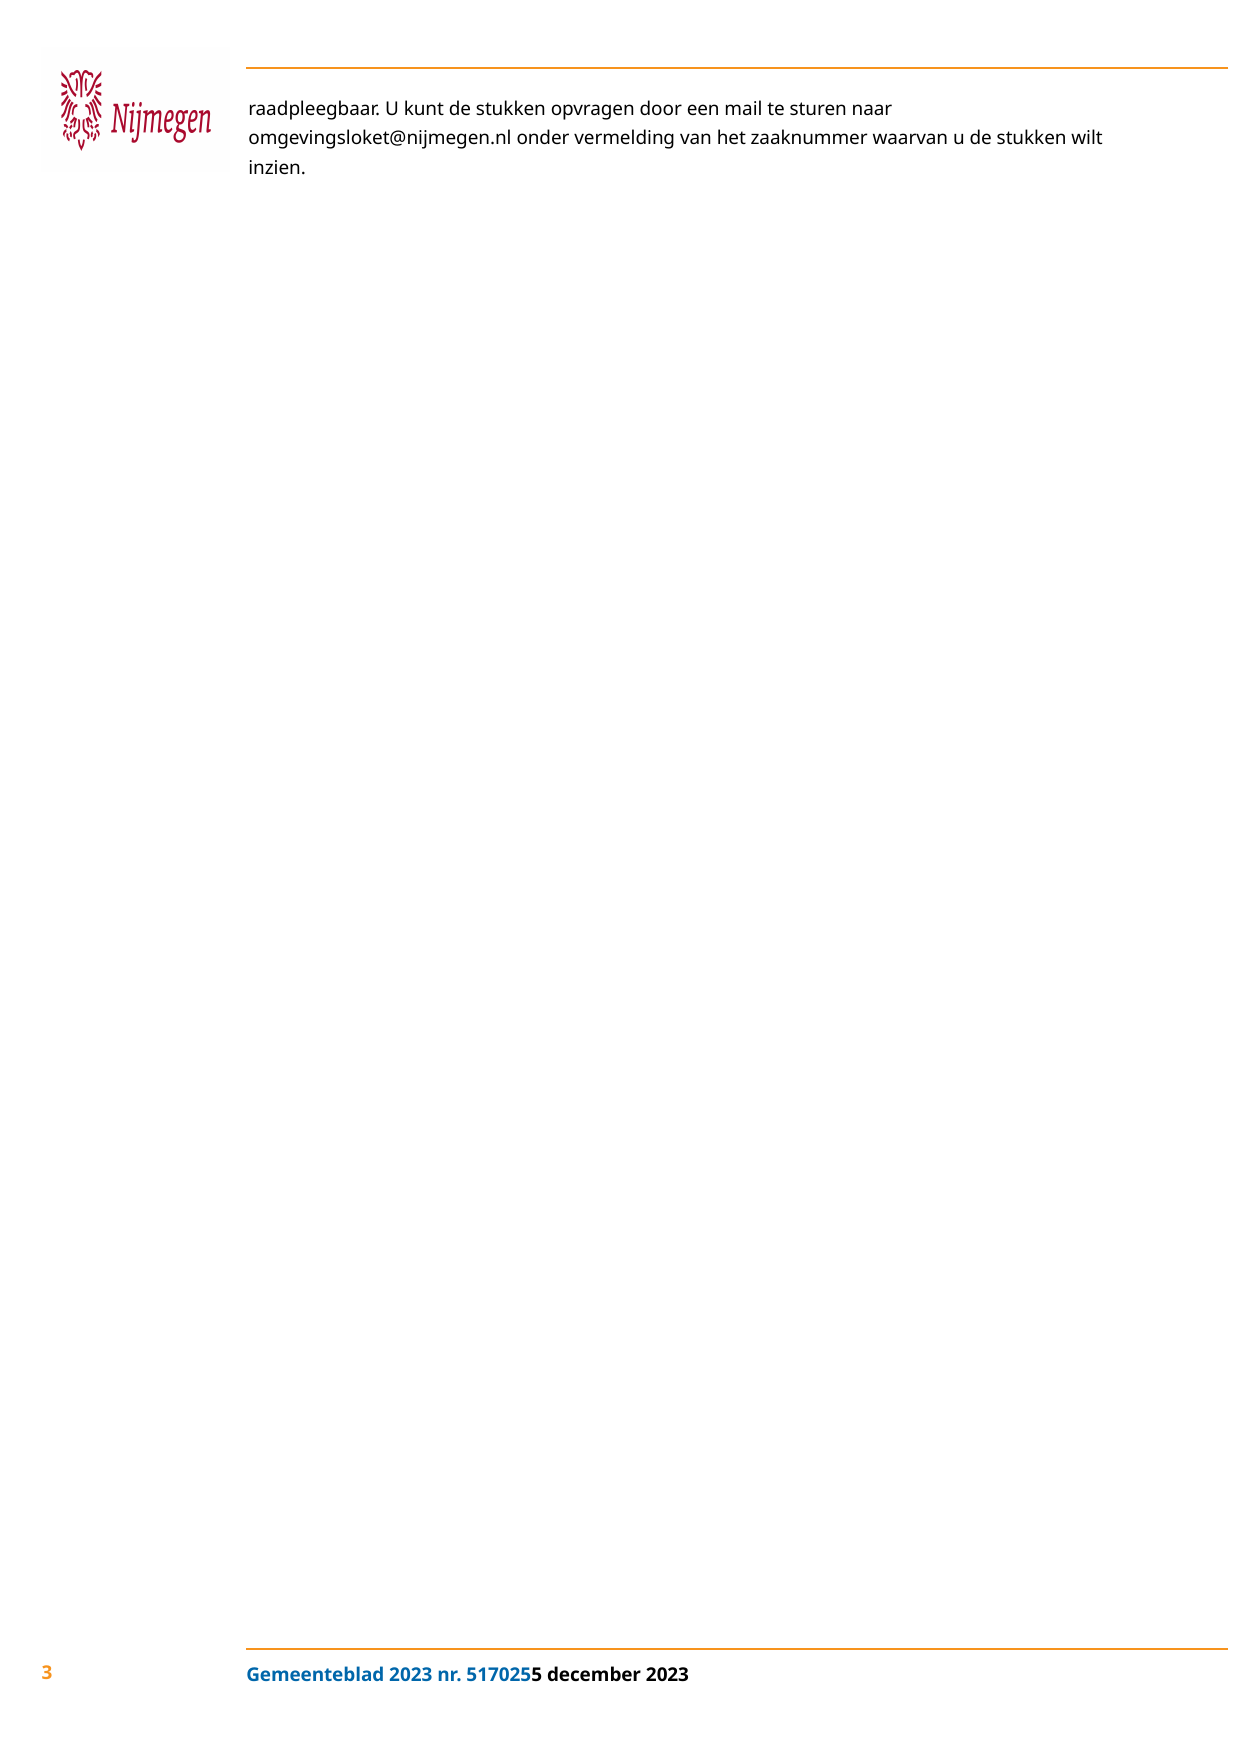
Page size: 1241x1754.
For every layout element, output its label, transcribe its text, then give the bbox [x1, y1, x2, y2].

picture [41, 47, 231, 172]
text raadpleegbaar. U kunt de stukken opvragen door een mail te sturen naar omgevingsloket@nijmegen.nl onder vermelding van het zaaknummer waarvan u de stukken wilt inzien. [248, 95, 1152, 180]
